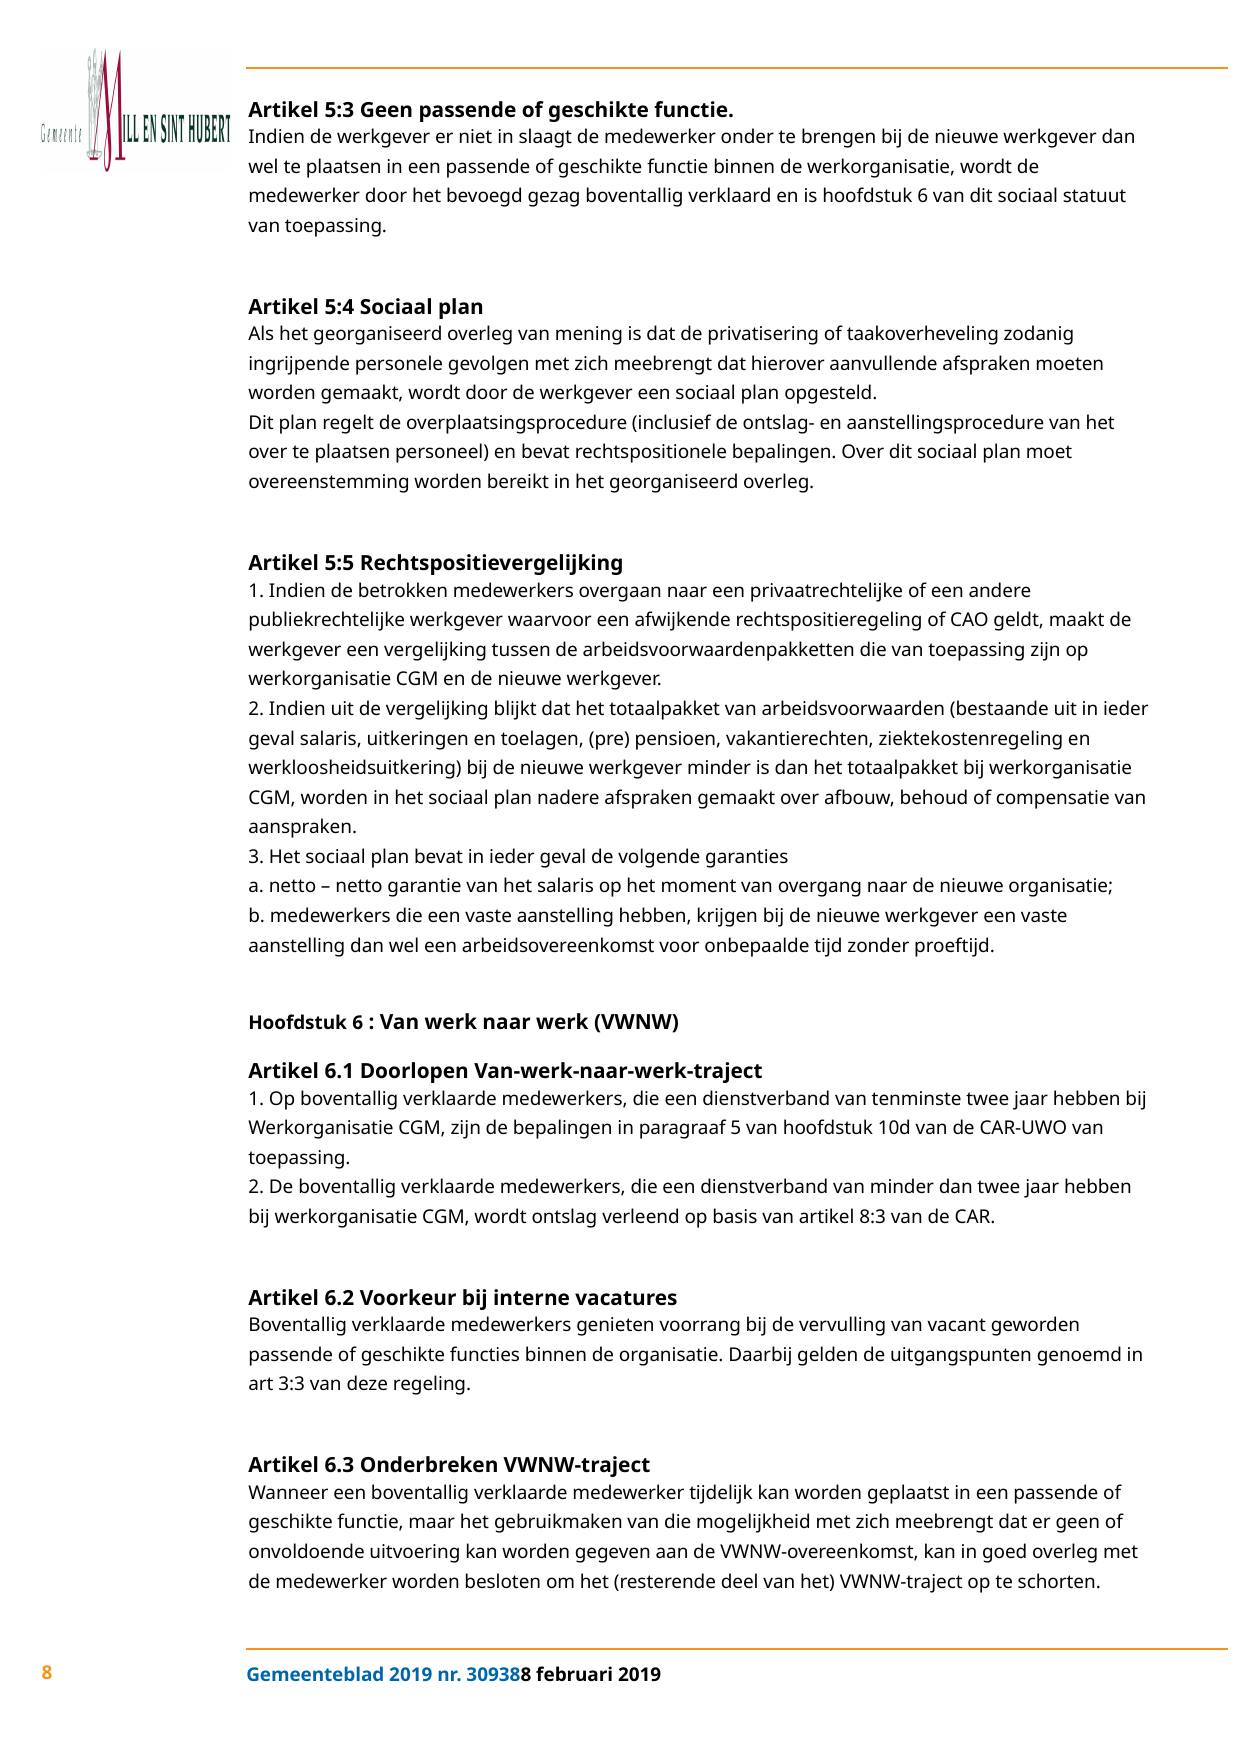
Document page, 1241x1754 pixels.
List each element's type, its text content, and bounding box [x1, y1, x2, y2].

text Indien de werkgever er niet in slaagt de medewerker onder te brengen bij de nieuwe werkgever dan wel te plaatsen in een passende of geschikte functie binnen de werkorganisatie, wordt de medewerker door het bevoegd gezag boventallig verklaard en is hoofdstuk 6 van dit sociaal statuut van toepassing. [248, 123, 1152, 238]
text Als het georganiseerd overleg van mening is dat de privatisering of taakoverheveling zodanig ingrijpende personele gevolgen met zich meebrengt dat hierover aanvullende afspraken moeten worden gemaakt, wordt door de werkgever een sociaal plan opgesteld. [248, 320, 1152, 405]
text 1. Op boventallig verklaarde medewerkers, die een dienstverband van tenminste twee jaar hebben bij Werkorganisatie CGM, zijn de bepalingen in paragraaf 5 van hoofdstuk 10d van de CAR-UWO van toepassing. [248, 1085, 1152, 1169]
text Artikel 6.2 Voorkeur bij interne vacatures [248, 1283, 1152, 1311]
text Artikel 5:4 Sociaal plan [248, 292, 1152, 320]
picture [41, 47, 231, 172]
text 2. De boventallig verklaarde medewerkers, die een dienstverband van minder dan twee jaar hebben bij werkorganisatie CGM, wordt ontslag verleend op basis van artikel 8:3 van de CAR. [248, 1173, 1152, 1229]
text Artikel 5:3 Geen passende of geschikte functie. [248, 95, 1152, 123]
text 3. Het sociaal plan bevat in ieder geval de volgende garanties [248, 843, 1152, 869]
text Artikel 6.1 Doorlopen Van-werk-naar-werk-traject [248, 1056, 1152, 1085]
text 1. Indien de betrokken medewerkers overgaan naar een privaatrechtelijke of een andere publiekrechtelijke werkgever waarvoor een afwijkende rechtspositieregeling of CAO geldt, maakt de werkgever een vergelijking tussen de arbeidsvoorwaardenpakketten die van toepassing zijn op werkorganisatie CGM en de nieuwe werkgever. [248, 577, 1152, 691]
text Hoofdstuk 6 : Van werk naar werk (VWNW) [248, 1007, 1152, 1035]
text Artikel 5:5 Rechtspositievergelijking [248, 548, 1152, 577]
text Artikel 6.3 Onderbreken VWNW-traject [248, 1451, 1152, 1479]
text b. medewerkers die een vaste aanstelling hebben, krijgen bij de nieuwe werkgever een vaste aanstelling dan wel een arbeidsovereenkomst voor onbepaalde tijd zonder proeftijd. [248, 902, 1152, 957]
text Dit plan regelt de overplaatsingsprocedure (inclusief de ontslag- en aanstellingsprocedure van het over te plaatsen personeel) en bevat rechtspositionele bepalingen. Over dit sociaal plan moet overeenstemming worden bereikt in het georganiseerd overleg. [248, 409, 1152, 494]
text 2. Indien uit de vergelijking blijkt dat het totaalpakket van arbeidsvoorwaarden (bestaande uit in ieder geval salaris, uitkeringen en toelagen, (pre) pensioen, vakantierechten, ziektekostenregeling en werkloosheidsuitkering) bij de nieuwe werkgever minder is dan het totaalpakket bij werkorganisatie CGM, worden in het sociaal plan nadere afspraken gemaakt over afbouw, behoud of compensatie van aanspraken. [248, 695, 1152, 839]
text Wanneer een boventallig verklaarde medewerker tijdelijk kan worden geplaatst in een passende of geschikte functie, maar het gebruikmaken van die mogelijkheid met zich meebrengt dat er geen of onvoldoende uitvoering kan worden gegeven aan de VWNW-overeenkomst, kan in goed overleg met de medewerker worden besloten om het (resterende deel van het) VWNW-traject op te schorten. [248, 1479, 1152, 1593]
text Boventallig verklaarde medewerkers genieten voorrang bij de vervulling van vacant geworden passende of geschikte functies binnen de organisatie. Daarbij gelden de uitgangspunten genoemd in art 3:3 van deze regeling. [248, 1311, 1152, 1396]
text a. netto – netto garantie van het salaris op het moment van overgang naar de nieuwe organisatie; [248, 873, 1152, 898]
